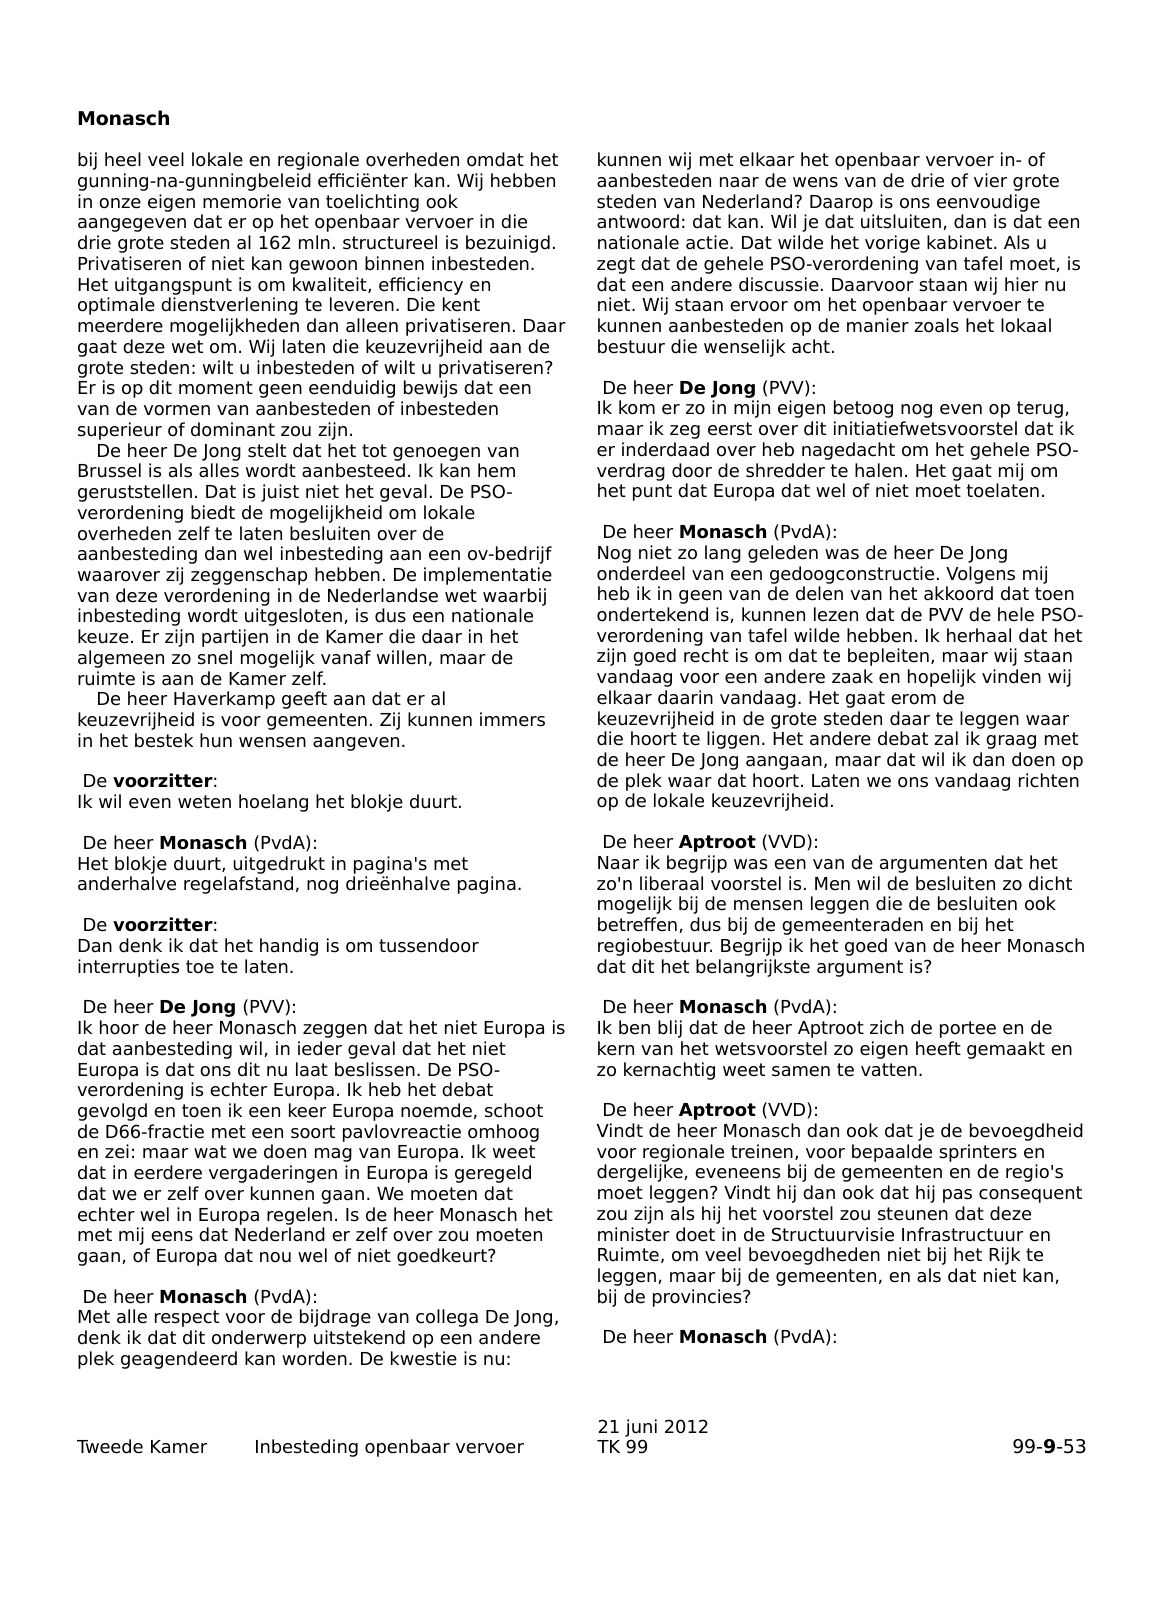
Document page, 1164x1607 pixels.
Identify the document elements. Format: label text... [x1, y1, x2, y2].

text Vindt de heer Monasch dan ook dat je de bevoegdheid voor regionale treinen, voor bepaalde sprinters en dergelijke, eveneens bij de gemeenten en de regio's moet leggen? Vindt hij dan ook dat hij pas consequent zou zijn als hij het voorstel zou steunen dat deze minister doet in de Structuurvisie Infrastructuur en Ruimte, om veel bevoegdheden niet bij het Rijk te leggen, maar bij de gemeenten, en als dat niet kan, bij de provincies? [596, 1121, 1087, 1307]
text kunnen wij met elkaar het openbaar vervoer in- of aanbesteden naar de wens van de drie of vier grote steden van Nederland? Daarop is ons eenvoudige antwoord: dat kan. Wil je dat uitsluiten, dan is dat een nationale actie. Dat wilde het vorige kabinet. Als u zegt dat de gehele PSO-verordening van tafel moet, is dat een andere discussie. Daarvoor staan wij hier nu niet. Wij staan ervoor om het openbaar vervoer te kunnen aanbesteden op de manier zoals het lokaal bestuur die wenselijk acht. [596, 150, 1087, 357]
text Nog niet zo lang geleden was de heer De Jong onderdeel van een gedoogconstructie. Volgens mij heb ik in geen van de delen van het akkoord dat toen ondertekend is, kunnen lezen dat de PVV de hele PSO-verordening van tafel wilde hebben. Ik herhaal dat het zijn goed recht is om dat te bepleiten, maar wij staan vandaag voor een andere zaak en hopelijk vinden wij elkaar daarin vandaag. Het gaat erom de keuzevrijheid in de grote steden daar te leggen waar die hoort te liggen. Het andere debat zal ik graag met de heer De Jong aangaan, maar dat wil ik dan doen op de plek waar dat hoort. Laten we ons vandaag richten op de lokale keuzevrijheid. [596, 543, 1087, 812]
text Het blokje duurt, uitgedrukt in pagina's met anderhalve regelafstand, nog drieënhalve pagina. [77, 853, 567, 895]
text De heer De Jong stelt dat het tot genoegen van Brussel is als alles wordt aanbesteed. Ik kan hem geruststellen. Dat is juist niet het geval. De PSO-verordening biedt de mogelijkheid om lokale overheden zelf te laten besluiten over de aanbesteding dan wel inbesteding aan een ov-bedrijf waarover zij zeggenschap hebben. De implementatie van deze verordening in de Nederlandse wet waarbij inbesteding wordt uitgesloten, is dus een nationale keuze. Er zijn partijen in de Kamer die daar in het algemeen zo snel mogelijk vanaf willen, maar de ruimte is aan de Kamer zelf. [77, 440, 567, 689]
text Naar ik begrijp was een van de argumenten dat het zo'n liberaal voorstel is. Men wil de besluiten zo dicht mogelijk bij de mensen leggen die de besluiten ook betreffen, dus bij de gemeenteraden en bij het regiobestuur. Begrijp ik het goed van de heer Monasch dat dit het belangrijkste argument is? [596, 853, 1087, 977]
text Ik wil even weten hoelang het blokje duurt. [77, 792, 567, 813]
text Ik kom er zo in mijn eigen betoog nog even op terug, maar ik zeg eerst over dit initiatiefwetsvoorstel dat ik er inderdaad over heb nagedacht om het gehele PSO-verdrag door de shredder te halen. Het gaat mij om het punt dat Europa dat wel of niet moet toelaten. [596, 398, 1087, 502]
text De heer Monasch (PvdA): [596, 1327, 1087, 1348]
text De heer Haverkamp geeft aan dat er al keuzevrijheid is voor gemeenten. Zij kunnen immers in het bestek hun wensen aangeven. [77, 689, 567, 751]
text Ik hoor de heer Monasch zeggen dat het niet Europa is dat aanbesteding wil, in ieder geval dat het niet Europa is dat ons dit nu laat beslissen. De PSO-verordening is echter Europa. Ik heb het debat gevolgd en toen ik een keer Europa noemde, schoot de D66-fractie met een soort pavlovreactie omhoog en zei: maar wat we doen mag van Europa. Ik weet dat in eerdere vergaderingen in Europa is geregeld dat we er zelf over kunnen gaan. We moeten dat echter wel in Europa regelen. Is de heer Monasch het met mij eens dat Nederland er zelf over zou moeten gaan, of Europa dat nou wel of niet goedkeurt? [77, 1018, 567, 1267]
text De voorzitter: [77, 771, 567, 792]
text De heer Monasch (PvdA): [596, 522, 1087, 543]
text bij heel veel lokale en regionale overheden omdat het gunning-na-gunningbeleid efficiënter kan. Wij hebben in onze eigen memorie van toelichting ook aangegeven dat er op het openbaar vervoer in die drie grote steden al 162 mln. structureel is bezuinigd. Privatiseren of niet kan gewoon binnen inbesteden. Het uitgangspunt is om kwaliteit, efficiency en optimale dienstverlening te leveren. Die kent meerdere mogelijkheden dan alleen privatiseren. Daar gaat deze wet om. Wij laten die keuzevrijheid aan de grote steden: wilt u inbesteden of wilt u privatiseren? Er is op dit moment geen eenduidig bewijs dat een van de vormen van aanbesteden of inbesteden superieur of dominant zou zijn. [77, 150, 567, 440]
text Met alle respect voor de bijdrage van collega De Jong, denk ik dat dit onderwerp uitstekend op een andere plek geagendeerd kan worden. De kwestie is nu: [77, 1307, 567, 1369]
text Dan denk ik dat het handig is om tussendoor interrupties toe te laten. [77, 936, 567, 977]
text De heer Aptroot (VVD): [596, 1100, 1087, 1121]
text De heer Monasch (PvdA): [77, 1287, 567, 1307]
text De heer De Jong (PVV): [596, 377, 1087, 398]
text Ik ben blij dat de heer Aptroot zich de portee en de kern van het wetsvoorstel zo eigen heeft gemaakt en zo kernachtig weet samen te vatten. [596, 1018, 1087, 1080]
text De voorzitter: [77, 915, 567, 936]
text De heer Aptroot (VVD): [596, 832, 1087, 853]
text De heer Monasch (PvdA): [77, 833, 567, 853]
text De heer Monasch (PvdA): [596, 997, 1087, 1018]
text De heer De Jong (PVV): [77, 997, 567, 1018]
